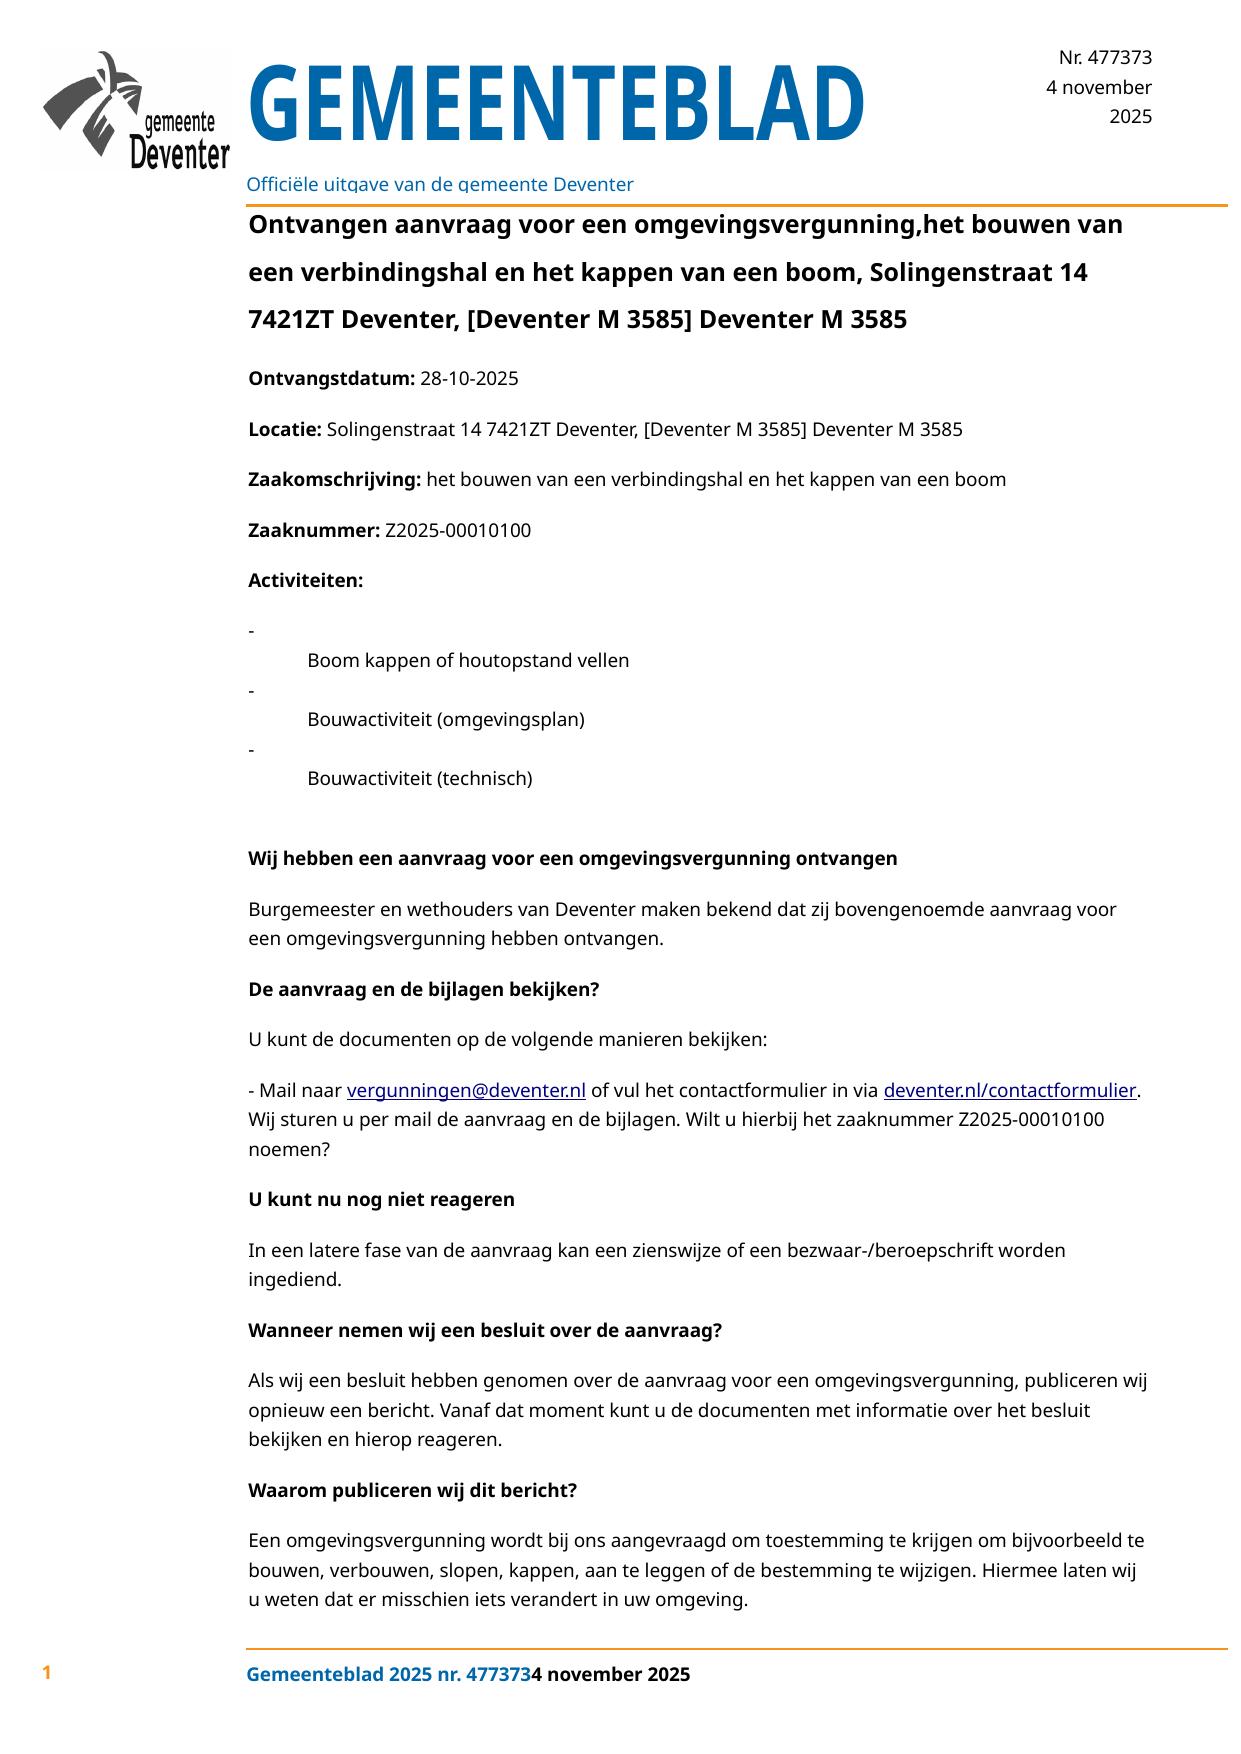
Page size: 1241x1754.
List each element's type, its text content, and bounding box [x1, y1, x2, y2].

text Een omgevingsvergunning wordt bij ons aangevraagd om toestemming te krijgen om bijvoorbeeld te bouwen, verbouwen, slopen, kappen, aan te leggen of de bestemming te wijzigen. Hiermee laten wij u weten dat er misschien iets verandert in uw omgeving. [248, 1527, 1152, 1612]
text Wij hebben een aanvraag voor een omgevingsvergunning ontvangen [248, 846, 1152, 871]
text In een latere fase van de aanvraag kan een zienswijze of een bezwaar-/beroepschrift worden ingediend. [248, 1237, 1152, 1292]
text De aanvraag en de bijlagen bekijken? [248, 976, 1152, 1002]
text Waarom publiceren wij dit bericht? [248, 1477, 1152, 1502]
text Burgemeester en wethouders van Deventer maken bekend dat zij bovengenoemde aanvraag voor een omgevingsvergunning hebben ontvangen. [248, 896, 1152, 951]
list Bouwactiviteit (technisch) [248, 766, 1152, 791]
text Ontvangstdatum: 28-10-2025 [248, 366, 1152, 391]
text - Mail naar vergunningen@deventer.nl of vul het contactformulier in via deventer.nl/contactformulier. Wij sturen u per mail de aanvraag en de bijlagen. Wilt u hierbij het zaaknummer Z2025-00010100 noemen? [248, 1077, 1152, 1162]
text Ontvangen aanvraag voor een omgevingsvergunning,het bouwen van een verbindingshal en het kappen van een boom, Solingenstraat 14 7421ZT Deventer, [Deventer M 3585] Deventer M 3585 [248, 207, 1152, 336]
text Als wij een besluit hebben genomen over de aanvraag voor een omgevingsvergunning, publiceren wij opnieuw een bericht. Vanaf dat moment kunt u de documenten met informatie over het besluit bekijken en hierop reageren. [248, 1367, 1152, 1452]
text Locatie: Solingenstraat 14 7421ZT Deventer, [Deventer M 3585] Deventer M 3585 [248, 416, 1152, 442]
text Zaaknummer: Z2025-00010100 [248, 517, 1152, 542]
text U kunt de documenten op de volgende manieren bekijken: [248, 1026, 1152, 1052]
text U kunt nu nog niet reageren [248, 1186, 1152, 1212]
text Zaakomschrijving: het bouwen van een verbindingshal en het kappen van een boom [248, 466, 1152, 492]
text Activiteiten: [248, 567, 1152, 593]
list Boom kappen of houtopstand vellen [248, 647, 1152, 673]
picture [41, 47, 231, 172]
list Bouwactiviteit (omgevingsplan) [248, 706, 1152, 732]
text Wanneer nemen wij een besluit over de aanvraag? [248, 1317, 1152, 1342]
